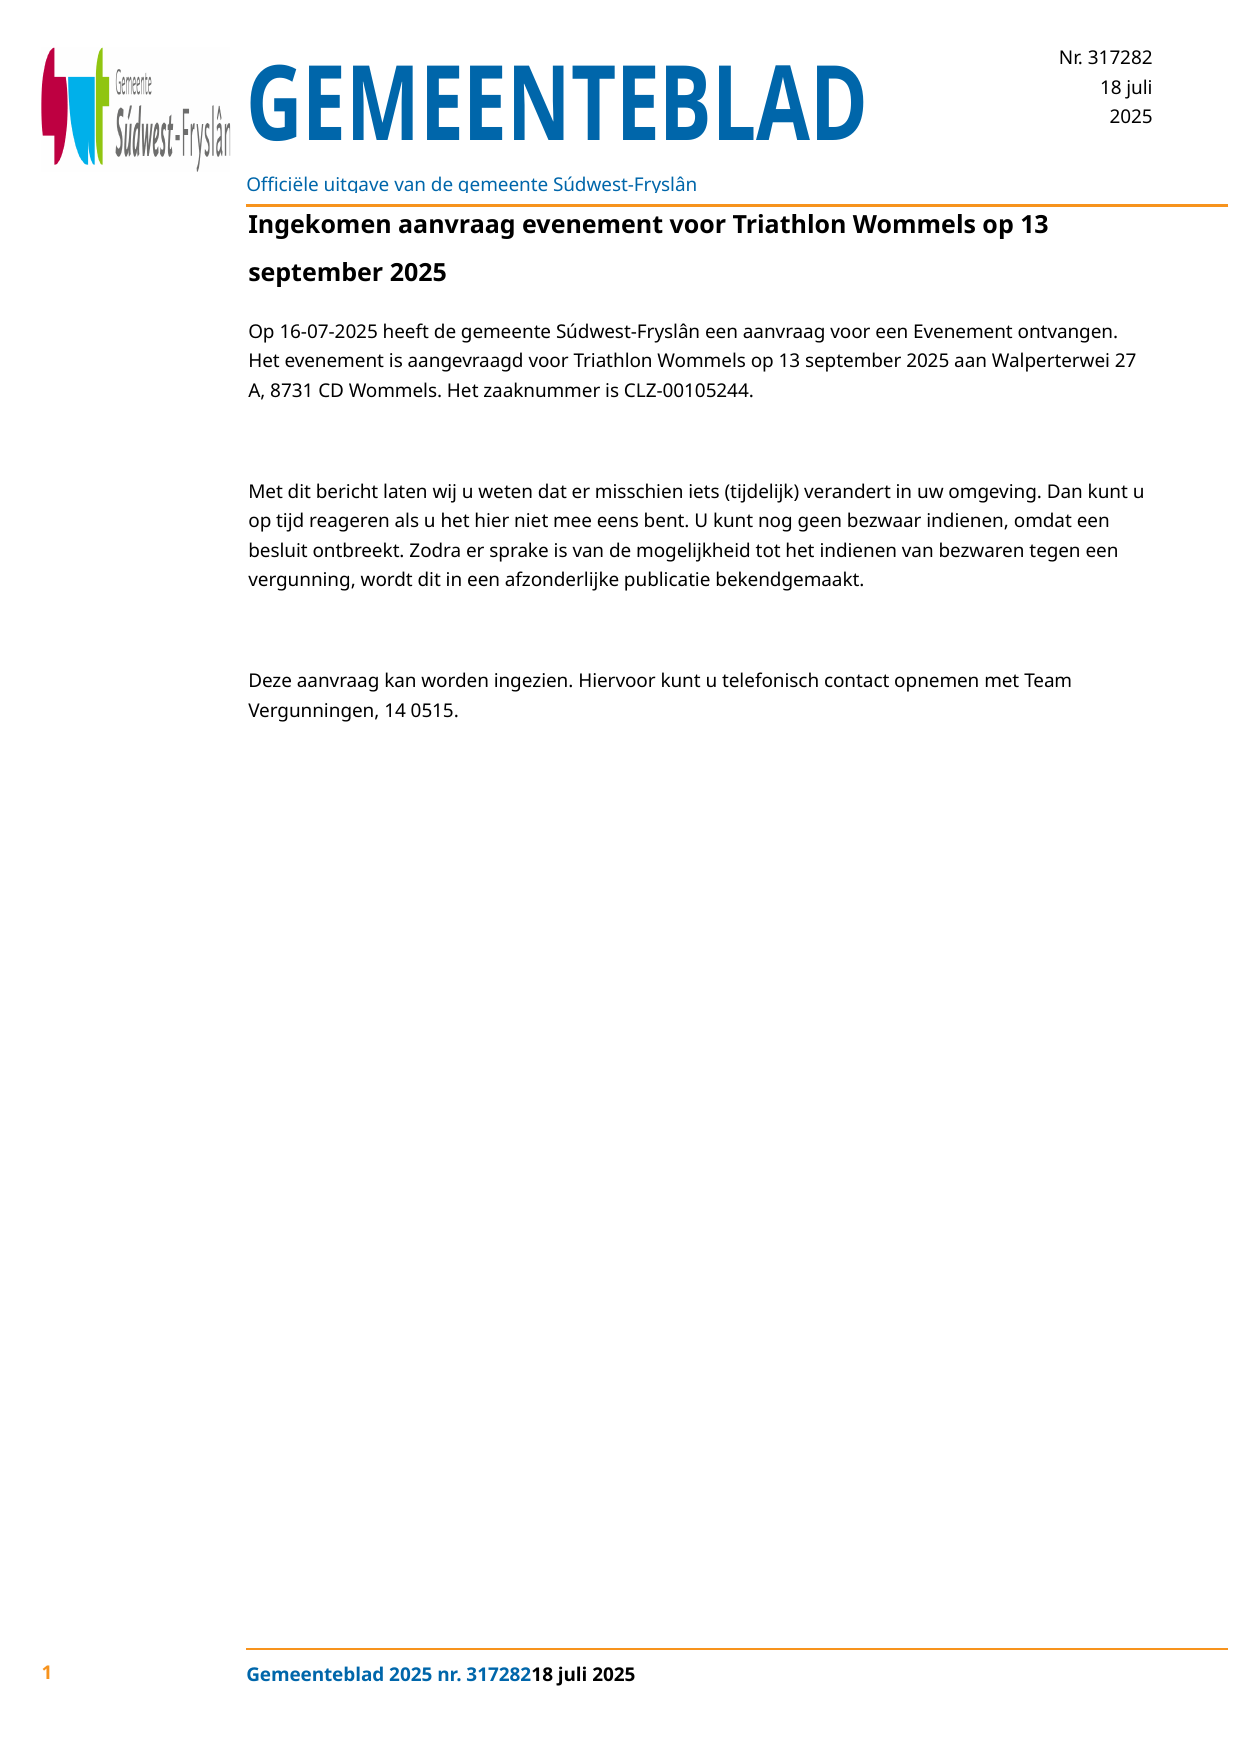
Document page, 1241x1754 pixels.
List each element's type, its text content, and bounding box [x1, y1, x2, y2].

text Met dit bericht laten wij u weten dat er misschien iets (tijdelijk) verandert in uw omgeving. Dan kunt u op tijd reageren als u het hier niet mee eens bent. U kunt nog geen bezwaar indienen, omdat een besluit ontbreekt. Zodra er sprake is van de mogelijkheid tot het indienen van bezwaren tegen een vergunning, wordt dit in een afzonderlijke publicatie bekendgemaakt. [248, 478, 1152, 592]
text Op 16-07-2025 heeft de gemeente Súdwest-Fryslân een aanvraag voor een Evenement ontvangen. Het evenement is aangevraagd voor Triathlon Wommels op 13 september 2025 aan Walperterwei 27 A, 8731 CD Wommels. Het zaaknummer is CLZ-00105244. [248, 318, 1152, 403]
text Deze aanvraag kan worden ingezien. Hiervoor kunt u telefonisch contact opnemen met Team Vergunningen, 14 0515. [248, 667, 1152, 723]
picture [41, 47, 231, 172]
text Ingekomen aanvraag evenement voor Triathlon Wommels op 13 september 2025 [248, 207, 1152, 288]
